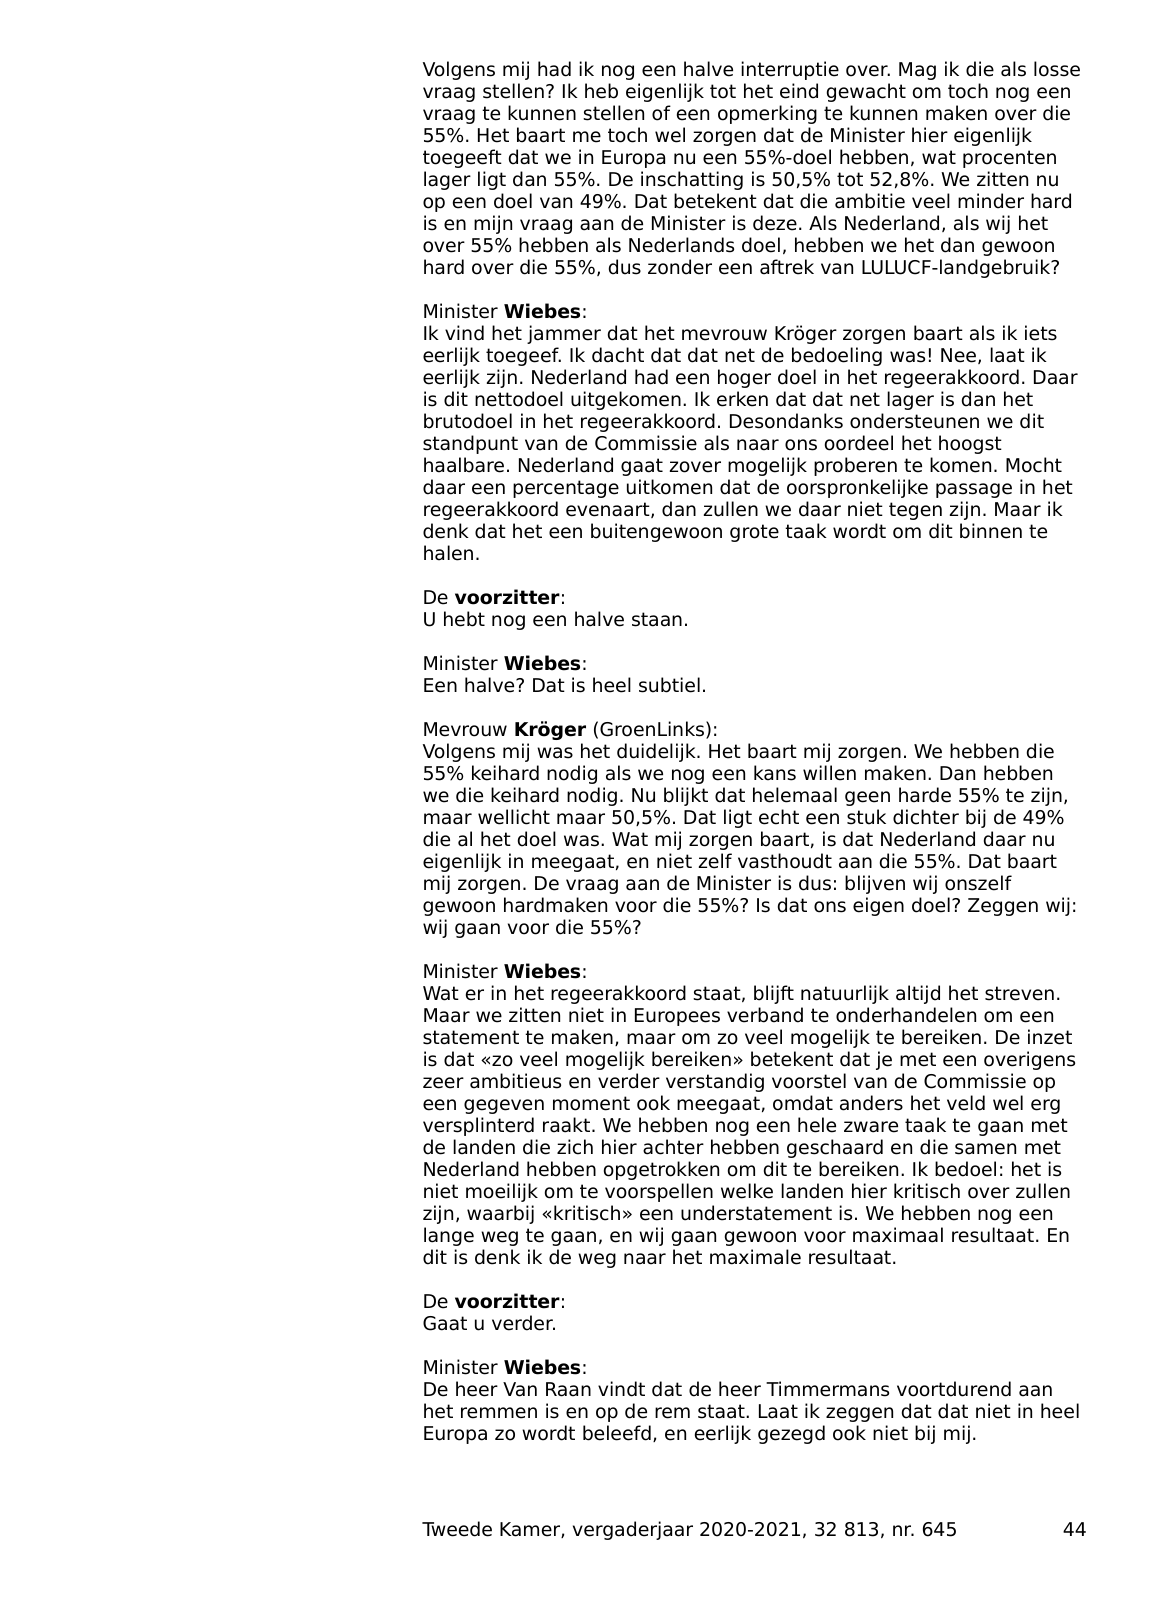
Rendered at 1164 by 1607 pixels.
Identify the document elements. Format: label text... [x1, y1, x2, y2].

text De heer Van Raan vindt dat de heer Timmermans voortdurend aan het remmen is en op de rem staat. Laat ik zeggen dat dat niet in heel Europa zo wordt beleefd, en eerlijk gezegd ook niet bij mij. [422, 1379, 1087, 1445]
text Een halve? Dat is heel subtiel. [422, 675, 1087, 697]
text Minister Wiebes: [422, 961, 1087, 983]
text De voorzitter: [422, 1291, 1087, 1313]
text Minister Wiebes: [422, 1357, 1087, 1379]
text Gaat u verder. [422, 1313, 1087, 1335]
text U hebt nog een halve staan. [422, 609, 1087, 631]
text De voorzitter: [422, 587, 1087, 609]
text Wat er in het regeerakkoord staat, blijft natuurlijk altijd het streven. Maar we zitten niet in Europees verband te onderhandelen om een statement te maken, maar om zo veel mogelijk te bereiken. De inzet is dat «zo veel mogelijk bereiken» betekent dat je met een overigens zeer ambitieus en verder verstandig voorstel van de Commissie op een gegeven moment ook meegaat, omdat anders het veld wel erg versplinterd raakt. We hebben nog een hele zware taak te gaan met de landen die zich hier achter hebben geschaard en die samen met Nederland hebben opgetrokken om dit te bereiken. Ik bedoel: het is niet moeilijk om te voorspellen welke landen hier kritisch over zullen zijn, waarbij «kritisch» een understatement is. We hebben nog een lange weg te gaan, en wij gaan gewoon voor maximaal resultaat. En dit is denk ik de weg naar het maximale resultaat. [422, 983, 1087, 1269]
text Ik vind het jammer dat het mevrouw Kröger zorgen baart als ik iets eerlijk toegeef. Ik dacht dat dat net de bedoeling was! Nee, laat ik eerlijk zijn. Nederland had een hoger doel in het regeerakkoord. Daar is dit nettodoel uitgekomen. Ik erken dat dat net lager is dan het brutodoel in het regeerakkoord. Desondanks ondersteunen we dit standpunt van de Commissie als naar ons oordeel het hoogst haalbare. Nederland gaat zover mogelijk proberen te komen. Mocht daar een percentage uitkomen dat de oorspronkelijke passage in het regeerakkoord evenaart, dan zullen we daar niet tegen zijn. Maar ik denk dat het een buitengewoon grote taak wordt om dit binnen te halen. [422, 323, 1087, 565]
text Minister Wiebes: [422, 653, 1087, 675]
text Minister Wiebes: [422, 301, 1087, 323]
text Volgens mij had ik nog een halve interruptie over. Mag ik die als losse vraag stellen? Ik heb eigenlijk tot het eind gewacht om toch nog een vraag te kunnen stellen of een opmerking te kunnen maken over die 55%. Het baart me toch wel zorgen dat de Minister hier eigenlijk toegeeft dat we in Europa nu een 55%-doel hebben, wat procenten lager ligt dan 55%. De inschatting is 50,5% tot 52,8%. We zitten nu op een doel van 49%. Dat betekent dat die ambitie veel minder hard is en mijn vraag aan de Minister is deze. Als Nederland, als wij het over 55% hebben als Nederlands doel, hebben we het dan gewoon hard over die 55%, dus zonder een aftrek van LULUCF-landgebruik? [422, 59, 1087, 279]
text Mevrouw Kröger (GroenLinks): [422, 719, 1087, 741]
text Volgens mij was het duidelijk. Het baart mij zorgen. We hebben die 55% keihard nodig als we nog een kans willen maken. Dan hebben we die keihard nodig. Nu blijkt dat helemaal geen harde 55% te zijn, maar wellicht maar 50,5%. Dat ligt echt een stuk dichter bij de 49% die al het doel was. Wat mij zorgen baart, is dat Nederland daar nu eigenlijk in meegaat, en niet zelf vasthoudt aan die 55%. Dat baart mij zorgen. De vraag aan de Minister is dus: blijven wij onszelf gewoon hardmaken voor die 55%? Is dat ons eigen doel? Zeggen wij: wij gaan voor die 55%? [422, 741, 1087, 939]
